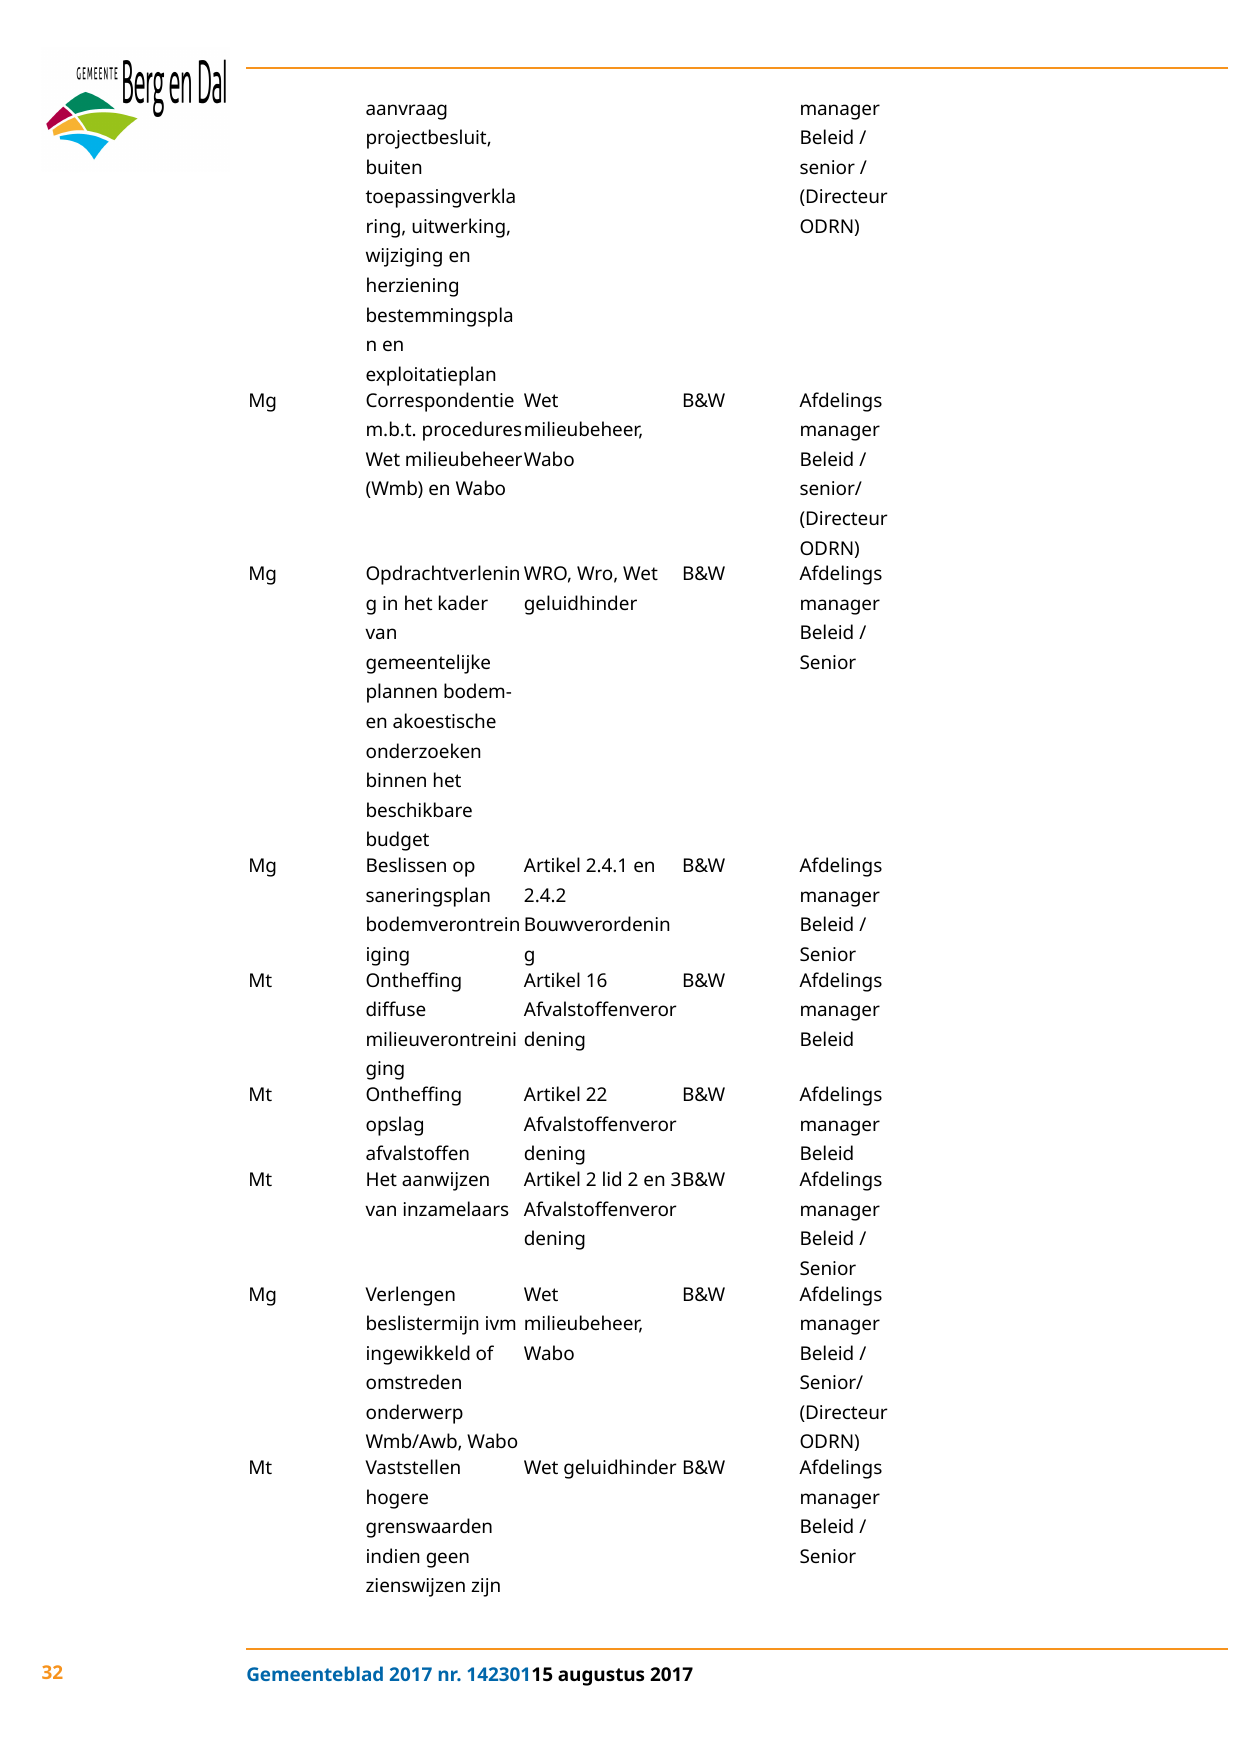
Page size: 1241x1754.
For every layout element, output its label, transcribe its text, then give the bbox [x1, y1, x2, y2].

table_cell Mt [248, 1166, 365, 1281]
table_cell Mt [248, 1081, 365, 1166]
table_cell Afdelings manager Beleid [799, 1081, 917, 1166]
table_cell [917, 95, 1034, 387]
table_cell [1034, 95, 1152, 387]
table_cell Ontheffing diffuse milieuverontreiniging [365, 967, 524, 1081]
table_cell [1034, 1454, 1152, 1598]
table_cell B&W [682, 853, 799, 967]
table_cell [1034, 1166, 1152, 1281]
table_cell [1034, 853, 1152, 967]
table_cell aanvraag projectbesluit, buiten toepassingverklaring, uitwerking, wijziging en herziening bestemmingsplan en exploitatieplan [365, 95, 524, 387]
table_cell Afdelings manager Beleid / Senior [799, 1454, 917, 1598]
table_cell Verlengen beslistermijn ivm ingewikkeld of omstreden onderwerp Wmb/Awb, Wabo [365, 1281, 524, 1454]
table_cell [1034, 1281, 1152, 1454]
table_cell B&W [682, 560, 799, 852]
table_cell Afdelings manager Beleid / Senior [799, 853, 917, 967]
table_cell [248, 95, 365, 387]
table_cell [524, 95, 682, 387]
table_cell Wet milieubeheer, Wabo [524, 1281, 682, 1454]
table_cell Opdrachtverlening in het kader van gemeentelijke plannen bodem- en akoestische onderzoeken binnen het beschikbare budget [365, 560, 524, 852]
table_cell Mg [248, 1281, 365, 1454]
table_cell Afdelings manager Beleid / Senior [799, 560, 917, 852]
table_cell Artikel 22 Afvalstoffenverordening [524, 1081, 682, 1166]
table_cell Afdelings manager Beleid / Senior/ (Directeur ODRN) [799, 1281, 917, 1454]
picture [41, 47, 231, 172]
table_cell Afdelings manager Beleid [799, 967, 917, 1081]
table_cell manager Beleid / senior / (Directeur ODRN) [799, 95, 917, 387]
table_cell Mg [248, 853, 365, 967]
table_cell [917, 1166, 1034, 1281]
table_cell [1034, 560, 1152, 852]
table_cell Artikel 2 lid 2 en 3 Afvalstoffenverordening [524, 1166, 682, 1281]
table_cell Het aanwijzen van inzamelaars [365, 1166, 524, 1281]
table_cell B&W [682, 1281, 799, 1454]
table_cell B&W [682, 1454, 799, 1598]
table_cell B&W [682, 967, 799, 1081]
table_cell Ontheffing opslag afvalstoffen [365, 1081, 524, 1166]
table_cell [917, 1281, 1034, 1454]
table_cell [1034, 967, 1152, 1081]
table_cell [917, 1454, 1034, 1598]
table_cell WRO, Wro, Wet geluidhinder [524, 560, 682, 852]
table_cell Mt [248, 1454, 365, 1598]
table_cell Vaststellen hogere grenswaarden indien geen zienswijzen zijn [365, 1454, 524, 1598]
table_cell Artikel 16 Afvalstoffenverordening [524, 967, 682, 1081]
table_cell [917, 560, 1034, 852]
table_cell Wet geluidhinder [524, 1454, 682, 1598]
table_cell [917, 853, 1034, 967]
table_cell Mg [248, 387, 365, 560]
table_cell Mg [248, 560, 365, 852]
table_cell [917, 1081, 1034, 1166]
table_cell [682, 95, 799, 387]
table_cell B&W [682, 387, 799, 560]
table_cell [917, 967, 1034, 1081]
table_cell Beslissen op saneringsplan bodemverontreiniging [365, 853, 524, 967]
table_cell Wet milieubeheer, Wabo [524, 387, 682, 560]
table_cell Afdelings manager Beleid / senior/ (Directeur ODRN) [799, 387, 917, 560]
table_cell Afdelings manager Beleid / Senior [799, 1166, 917, 1281]
table_cell Mt [248, 967, 365, 1081]
table_cell Correspondentie m.b.t. procedures Wet milieubeheer (Wmb) en Wabo [365, 387, 524, 560]
table_cell Artikel 2.4.1 en 2.4.2 Bouwverordening [524, 853, 682, 967]
table_cell [1034, 387, 1152, 560]
table_cell B&W [682, 1081, 799, 1166]
table_cell [1034, 1081, 1152, 1166]
table_cell B&W [682, 1166, 799, 1281]
table_cell [917, 387, 1034, 560]
